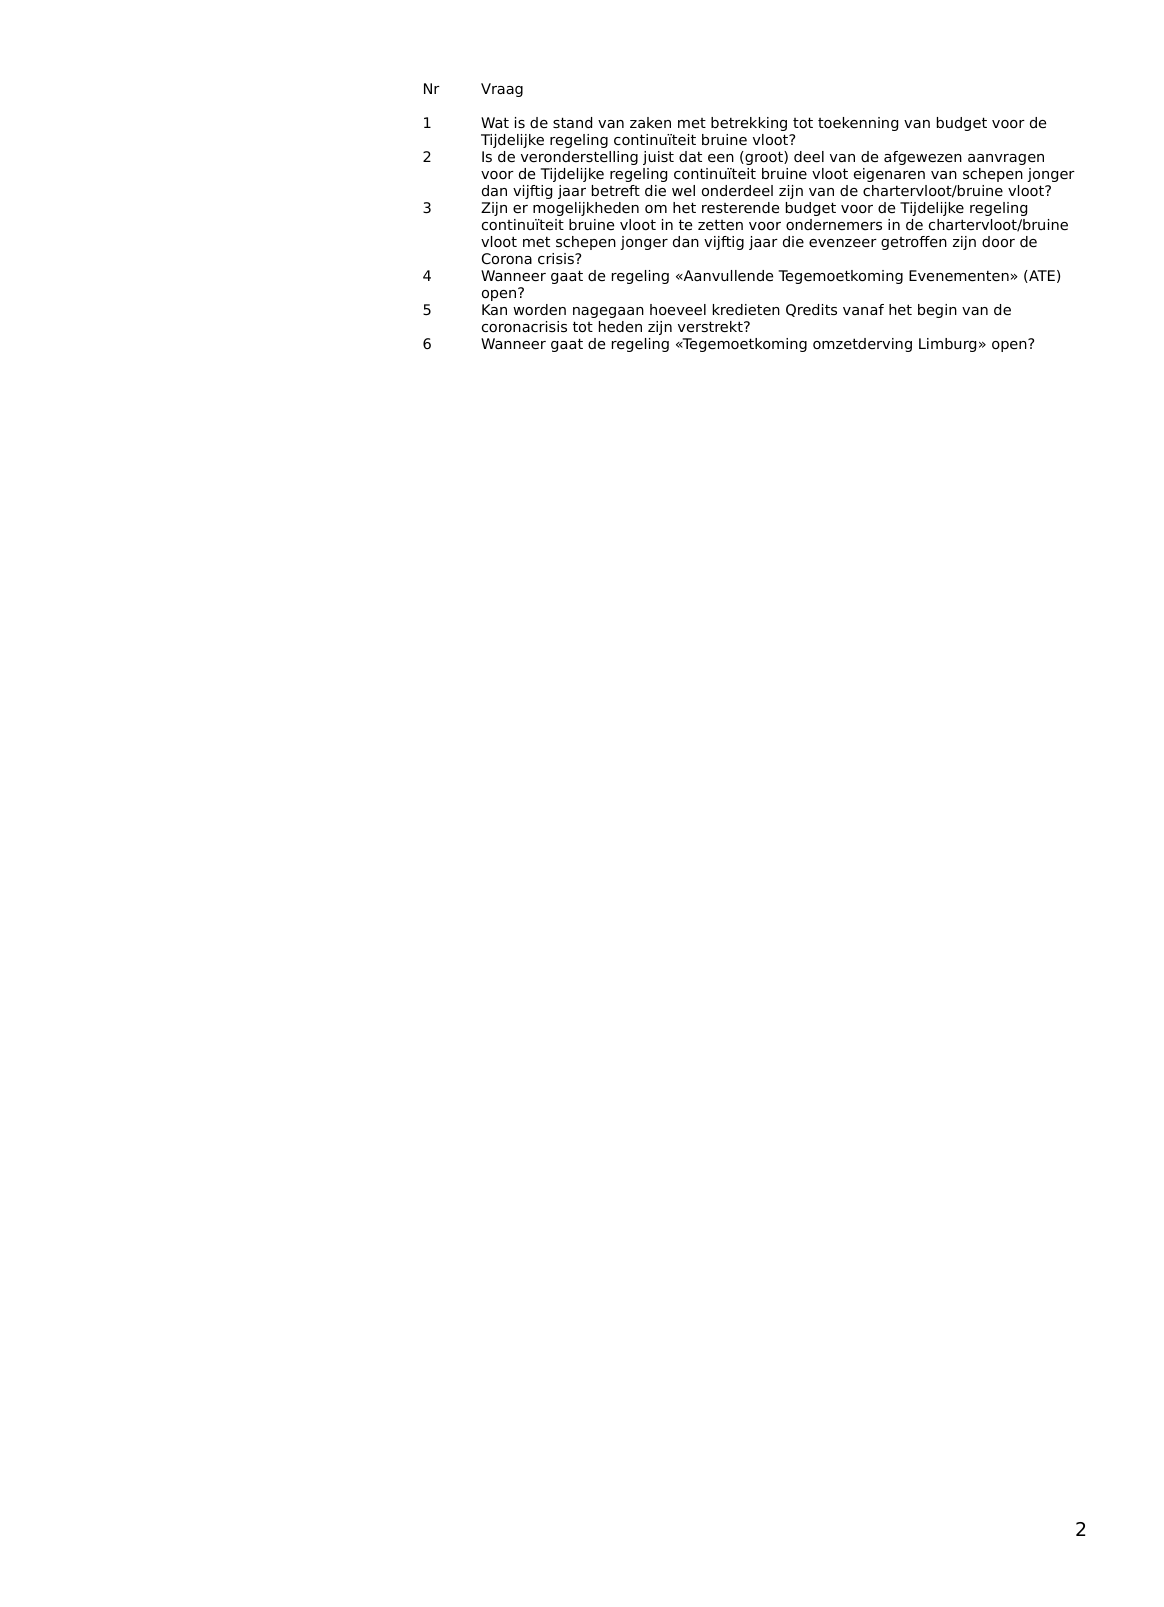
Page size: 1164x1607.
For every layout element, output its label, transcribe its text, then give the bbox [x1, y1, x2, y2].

table_cell 2 [422, 149, 475, 200]
table_header Nr [422, 81, 475, 98]
table_cell Is de veronderstelling juist dat een (groot) deel van de afgewezen aanvragen voor de Tijdelijke regeling continuïteit bruine vloot eigenaren van schepen jonger dan vijftig jaar betreft die wel onderdeel zijn van de chartervloot/bruine vloot? [475, 149, 1087, 200]
table_cell Kan worden nagegaan hoeveel kredieten Qredits vanaf het begin van de coronacrisis tot heden zijn verstrekt? [475, 302, 1087, 336]
table_cell [475, 98, 1087, 115]
table_cell Wanneer gaat de regeling «Aanvullende Tegemoetkoming Evenementen» (ATE) open? [475, 268, 1087, 302]
table_cell 1 [422, 115, 475, 149]
table_cell [422, 98, 475, 115]
table_cell Wat is de stand van zaken met betrekking tot toekenning van budget voor de Tijdelijke regeling continuïteit bruine vloot? [475, 115, 1087, 149]
table_cell 5 [422, 302, 475, 336]
table_cell 6 [422, 336, 475, 353]
table_cell 3 [422, 200, 475, 268]
table_cell 4 [422, 268, 475, 302]
table_cell Wanneer gaat de regeling «Tegemoetkoming omzetderving Limburg» open? [475, 336, 1087, 353]
table_header Vraag [475, 81, 1087, 98]
table_cell Zijn er mogelijkheden om het resterende budget voor de Tijdelijke regeling continuïteit bruine vloot in te zetten voor ondernemers in de chartervloot/bruine vloot met schepen jonger dan vijftig jaar die evenzeer getroffen zijn door de Corona crisis? [475, 200, 1087, 268]
